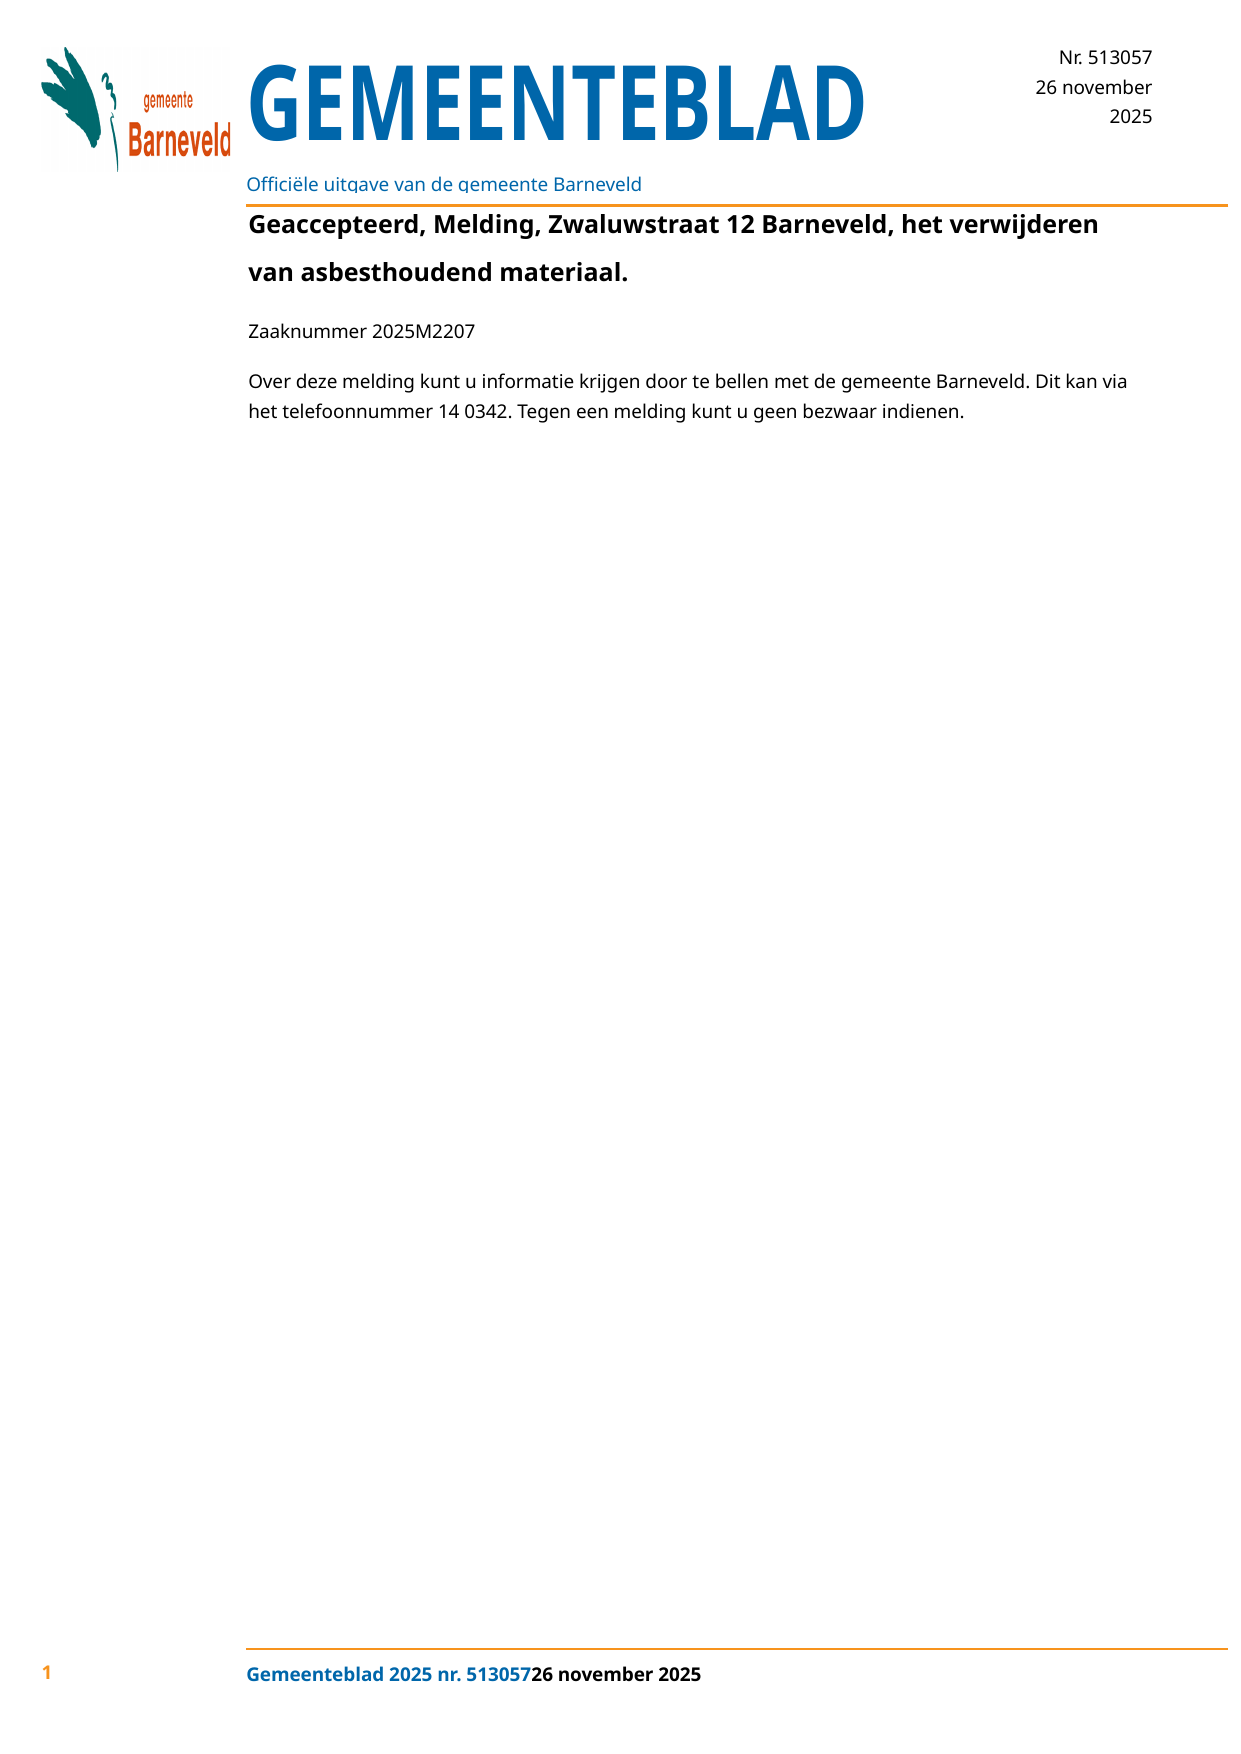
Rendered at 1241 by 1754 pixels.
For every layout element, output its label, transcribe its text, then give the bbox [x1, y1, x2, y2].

text Zaaknummer 2025M2207 [248, 318, 1152, 344]
picture [41, 47, 231, 172]
text Over deze melding kunt u informatie krijgen door te bellen met de gemeente Barneveld. Dit kan via het telefoonnummer 14 0342. Tegen een melding kunt u geen bezwaar indienen. [248, 368, 1152, 424]
text Geaccepteerd, Melding, Zwaluwstraat 12 Barneveld, het verwijderen van asbesthoudend materiaal. [248, 207, 1152, 288]
